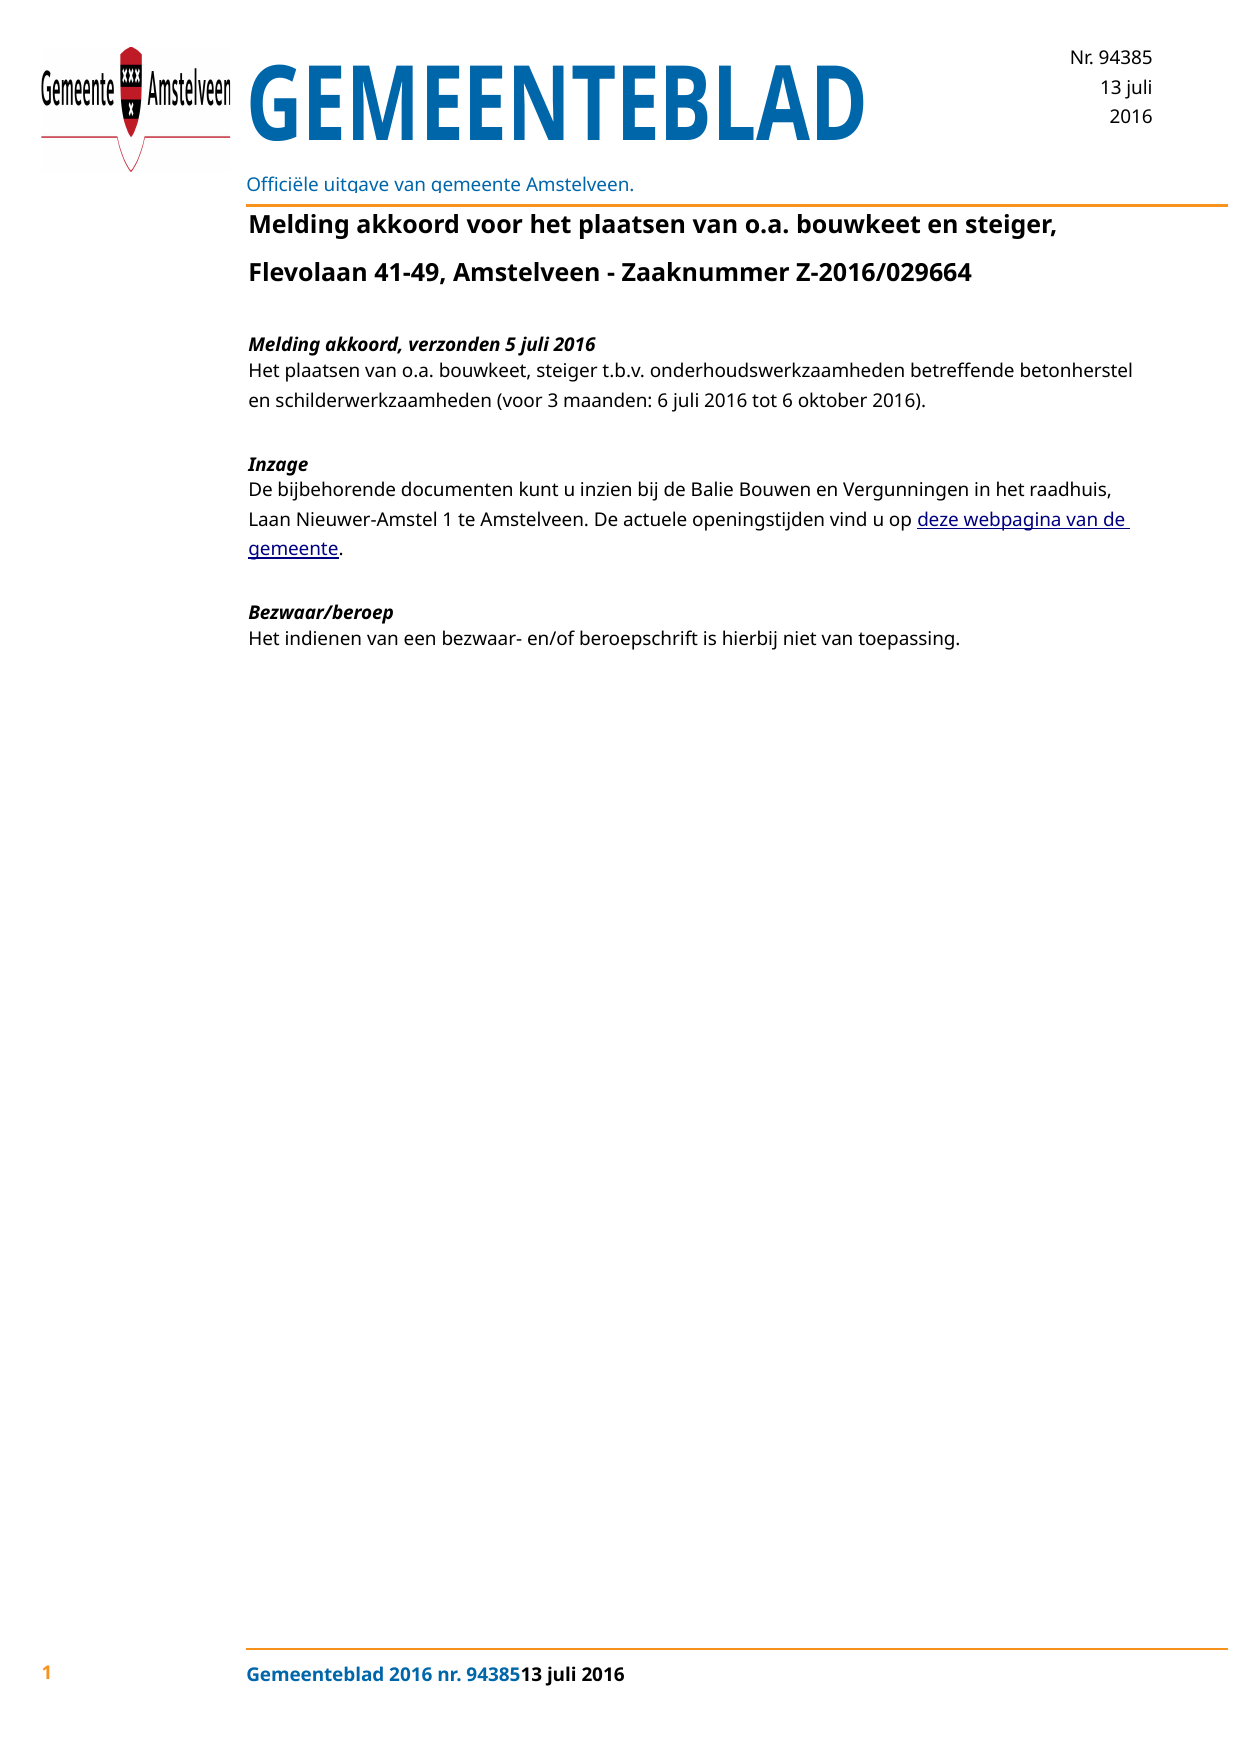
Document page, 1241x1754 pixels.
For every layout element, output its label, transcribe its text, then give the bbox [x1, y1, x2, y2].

text Inzage [248, 451, 1152, 476]
text Het indienen van een bezwaar- en/of beroepschrift is hierbij niet van toepassing. [248, 625, 1152, 651]
picture [41, 47, 231, 172]
text De bijbehorende documenten kunt u inzien bij de Balie Bouwen en Vergunningen in het raadhuis, Laan Nieuwer-Amstel 1 te Amstelveen. De actuele openingstijden vind u op deze webpagina van de gemeente. [248, 476, 1152, 561]
text Het plaatsen van o.a. bouwkeet, steiger t.b.v. onderhoudswerkzaamheden betreffende betonherstel en schilderwerkzaamheden (voor 3 maanden: 6 juli 2016 tot 6 oktober 2016). [248, 357, 1152, 412]
text Melding akkoord, verzonden 5 juli 2016 [248, 331, 1152, 357]
text Bezwaar/beroep [248, 599, 1152, 625]
text Melding akkoord voor het plaatsen van o.a. bouwkeet en steiger, Flevolaan 41-49, Amstelveen - Zaaknummer Z-2016/029664 [248, 207, 1152, 288]
